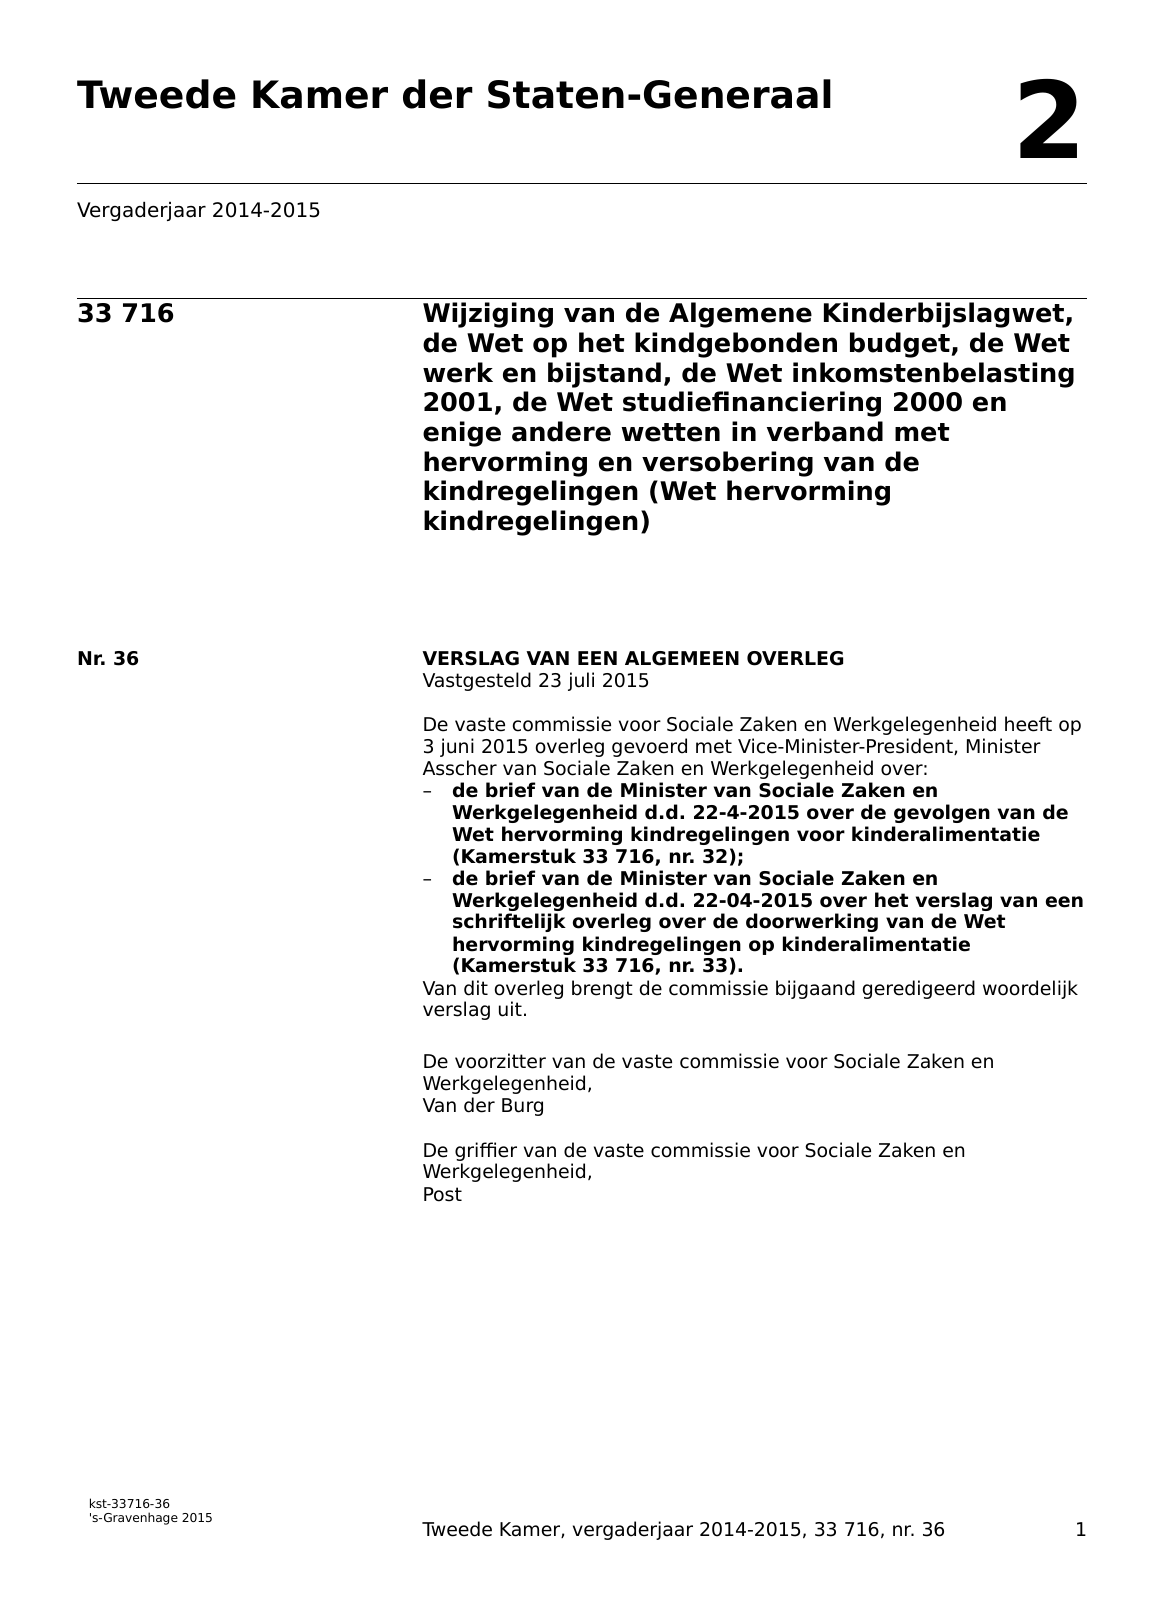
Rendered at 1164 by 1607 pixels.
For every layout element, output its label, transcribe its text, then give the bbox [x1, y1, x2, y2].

text De griffier van de vaste commissie voor Sociale Zaken en Werkgelegenheid, Post [422, 1139, 1087, 1205]
text – de brief van de Minister van Sociale Zaken en Werkgelegenheid d.d. 22-4-2015 over de gevolgen van de Wet hervorming kindregelingen voor kinderalimentatie (Kamerstuk 33 716, nr. 32); [422, 779, 1087, 867]
text Van dit overleg brengt de commissie bijgaand geredigeerd woordelijk verslag uit. [422, 977, 1087, 1021]
table_cell Vergaderjaar 2014-2015 [77, 184, 1087, 298]
text kst-33716-36 [88, 1497, 323, 1511]
table_header Tweede Kamer der Staten-Generaal [77, 59, 886, 183]
table_header 2 [886, 59, 1087, 183]
text – de brief van de Minister van Sociale Zaken en Werkgelegenheid d.d. 22-04-2015 over het verslag van een schriftelijk overleg over de doorwerking van de Wet hervorming kindregelingen op kinderalimentatie (Kamerstuk 33 716, nr. 33). [422, 867, 1087, 977]
text De vaste commissie voor Sociale Zaken en Werkgelegenheid heeft op 3 juni 2015 overleg gevoerd met Vice-Minister-President, Minister Asscher van Sociale Zaken en Werkgelegenheid over: [422, 714, 1087, 779]
text Vastgesteld 23 juli 2015 [422, 669, 1087, 691]
subtitle 33 716 Wijziging van de Algemene Kinderbijslagwet, de Wet op het kindgebonden budget, de Wet werk en bijstand, de Wet inkomstenbelasting 2001, de Wet studiefinanciering 2000 en enige andere wetten in verband met hervorming en versobering van de kindregelingen (Wet hervorming kindregelingen) [77, 299, 1087, 536]
text De voorzitter van de vaste commissie voor Sociale Zaken en Werkgelegenheid, Van der Burg [422, 1051, 1087, 1117]
subtitle Nr. 36 VERSLAG VAN EEN ALGEMEEN OVERLEG [77, 647, 1087, 669]
text 's-Gravenhage 2015 [88, 1511, 323, 1525]
